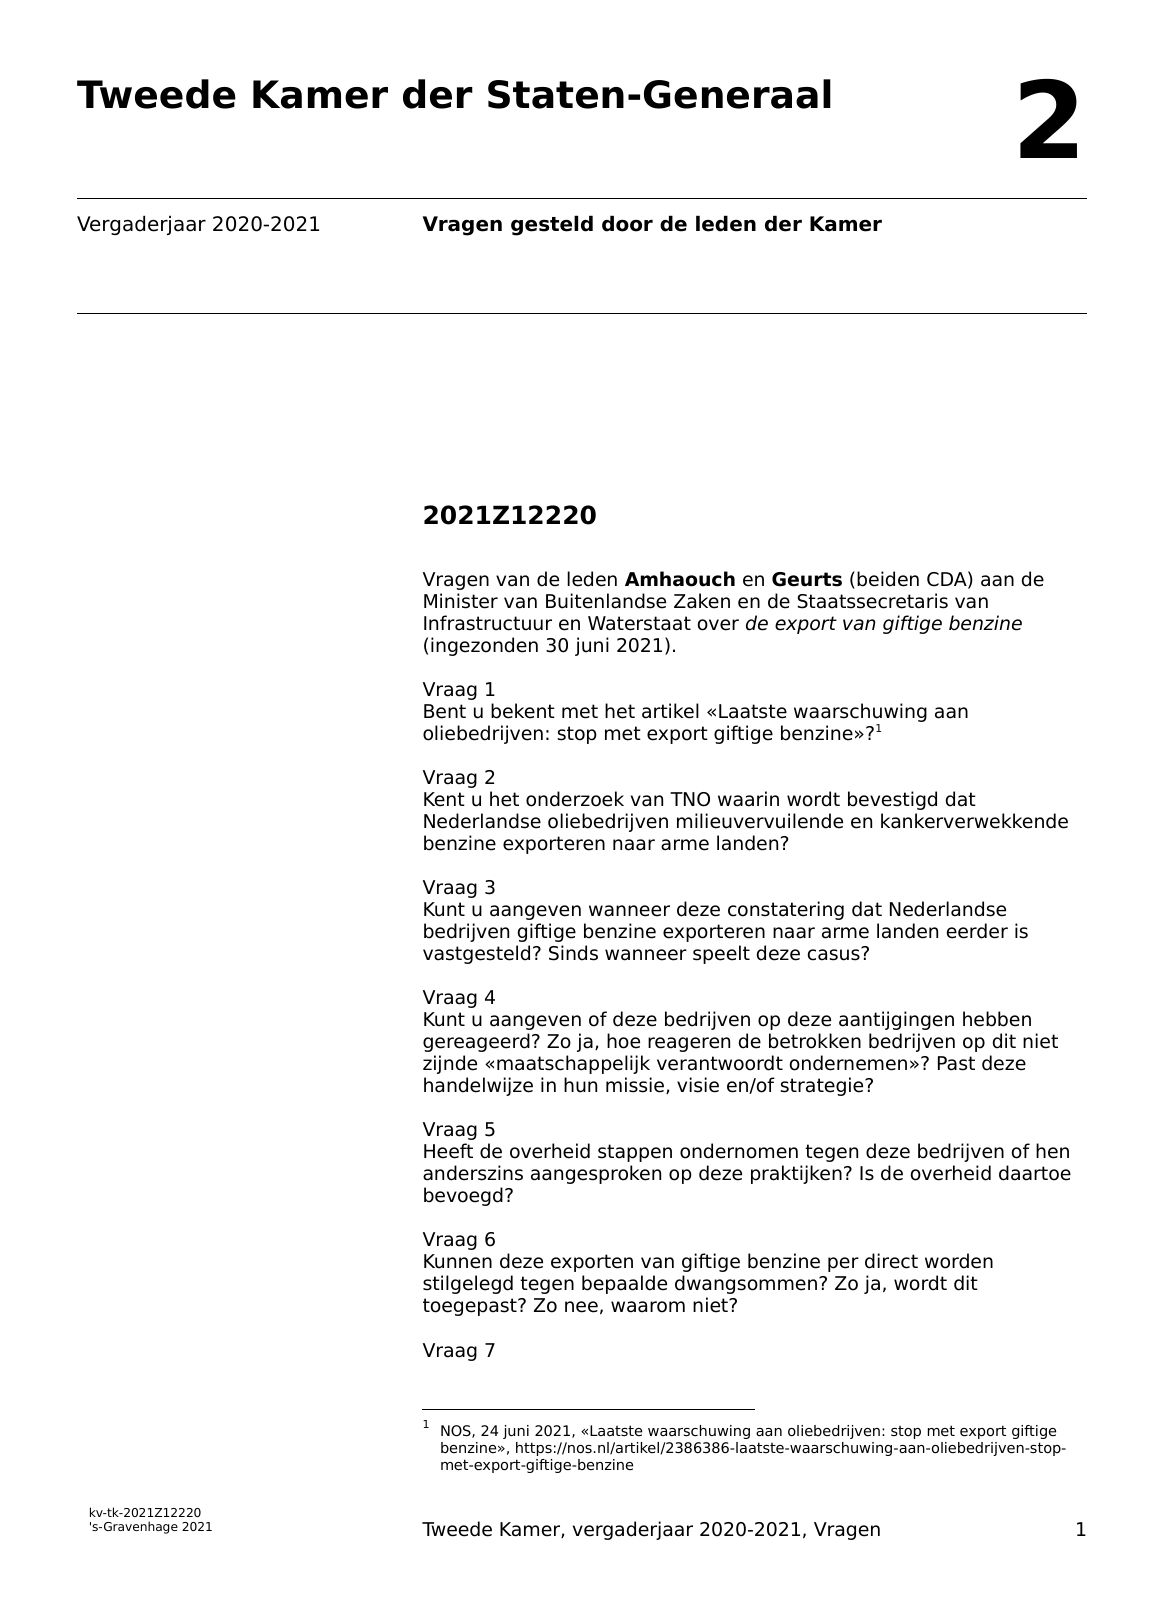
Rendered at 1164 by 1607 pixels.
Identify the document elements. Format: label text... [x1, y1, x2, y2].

text Kent u het onderzoek van TNO waarin wordt bevestigd dat Nederlandse oliebedrijven milieuvervuilende en kankerverwekkende benzine exporteren naar arme landen? [422, 789, 1087, 855]
text Vraag 4 [422, 987, 1087, 1009]
text NOS, 24 juni 2021, «Laatste waarschuwing aan oliebedrijven: stop met export giftige benzine», https://nos.nl/artikel/2386386-laatste-waarschuwing-aan-oliebedrijven-stop-met-export-giftige-benzine [422, 1418, 1087, 1474]
text Vraag 2 [422, 767, 1087, 789]
text 's-Gravenhage 2021 [88, 1520, 323, 1534]
text Kunt u aangeven wanneer deze constatering dat Nederlandse bedrijven giftige benzine exporteren naar arme landen eerder is vastgesteld? Sinds wanneer speelt deze casus? [422, 899, 1087, 965]
text Vragen van de leden Amhaouch en Geurts (beiden CDA) aan de Minister van Buitenlandse Zaken en de Staatssecretaris van Infrastructuur en Waterstaat over de export van giftige benzine (ingezonden 30 juni 2021). [422, 569, 1087, 657]
text Heeft de overheid stappen ondernomen tegen deze bedrijven of hen anderszins aangesproken op deze praktijken? Is de overheid daartoe bevoegd? [422, 1141, 1087, 1207]
text Bent u bekent met het artikel «Laatste waarschuwing aan oliebedrijven: stop met export giftige benzine»? [422, 701, 1087, 745]
table_header Tweede Kamer der Staten-Generaal [77, 59, 886, 198]
text Vraag 3 [422, 877, 1087, 899]
table_cell Vragen gesteld door de leden der Kamer [422, 199, 1087, 313]
text Vraag 1 [422, 679, 1087, 701]
table_cell Vergaderjaar 2020-2021 [77, 199, 422, 313]
text Vraag 6 [422, 1229, 1087, 1251]
text Vraag 7 [422, 1339, 1087, 1361]
text kv-tk-2021Z12220 [88, 1506, 323, 1520]
text Kunnen deze exporten van giftige benzine per direct worden stilgelegd tegen bepaalde dwangsommen? Zo ja, wordt dit toegepast? Zo nee, waarom niet? [422, 1251, 1087, 1317]
text Kunt u aangeven of deze bedrijven op deze aantijgingen hebben gereageerd? Zo ja, hoe reageren de betrokken bedrijven op dit niet zijnde «maatschappelijk verantwoordt ondernemen»? Past deze handelwijze in hun missie, visie en/of strategie? [422, 1009, 1087, 1097]
text 2021Z12220 [422, 501, 1087, 531]
table_header 2 [886, 59, 1087, 198]
text Vraag 5 [422, 1119, 1087, 1141]
